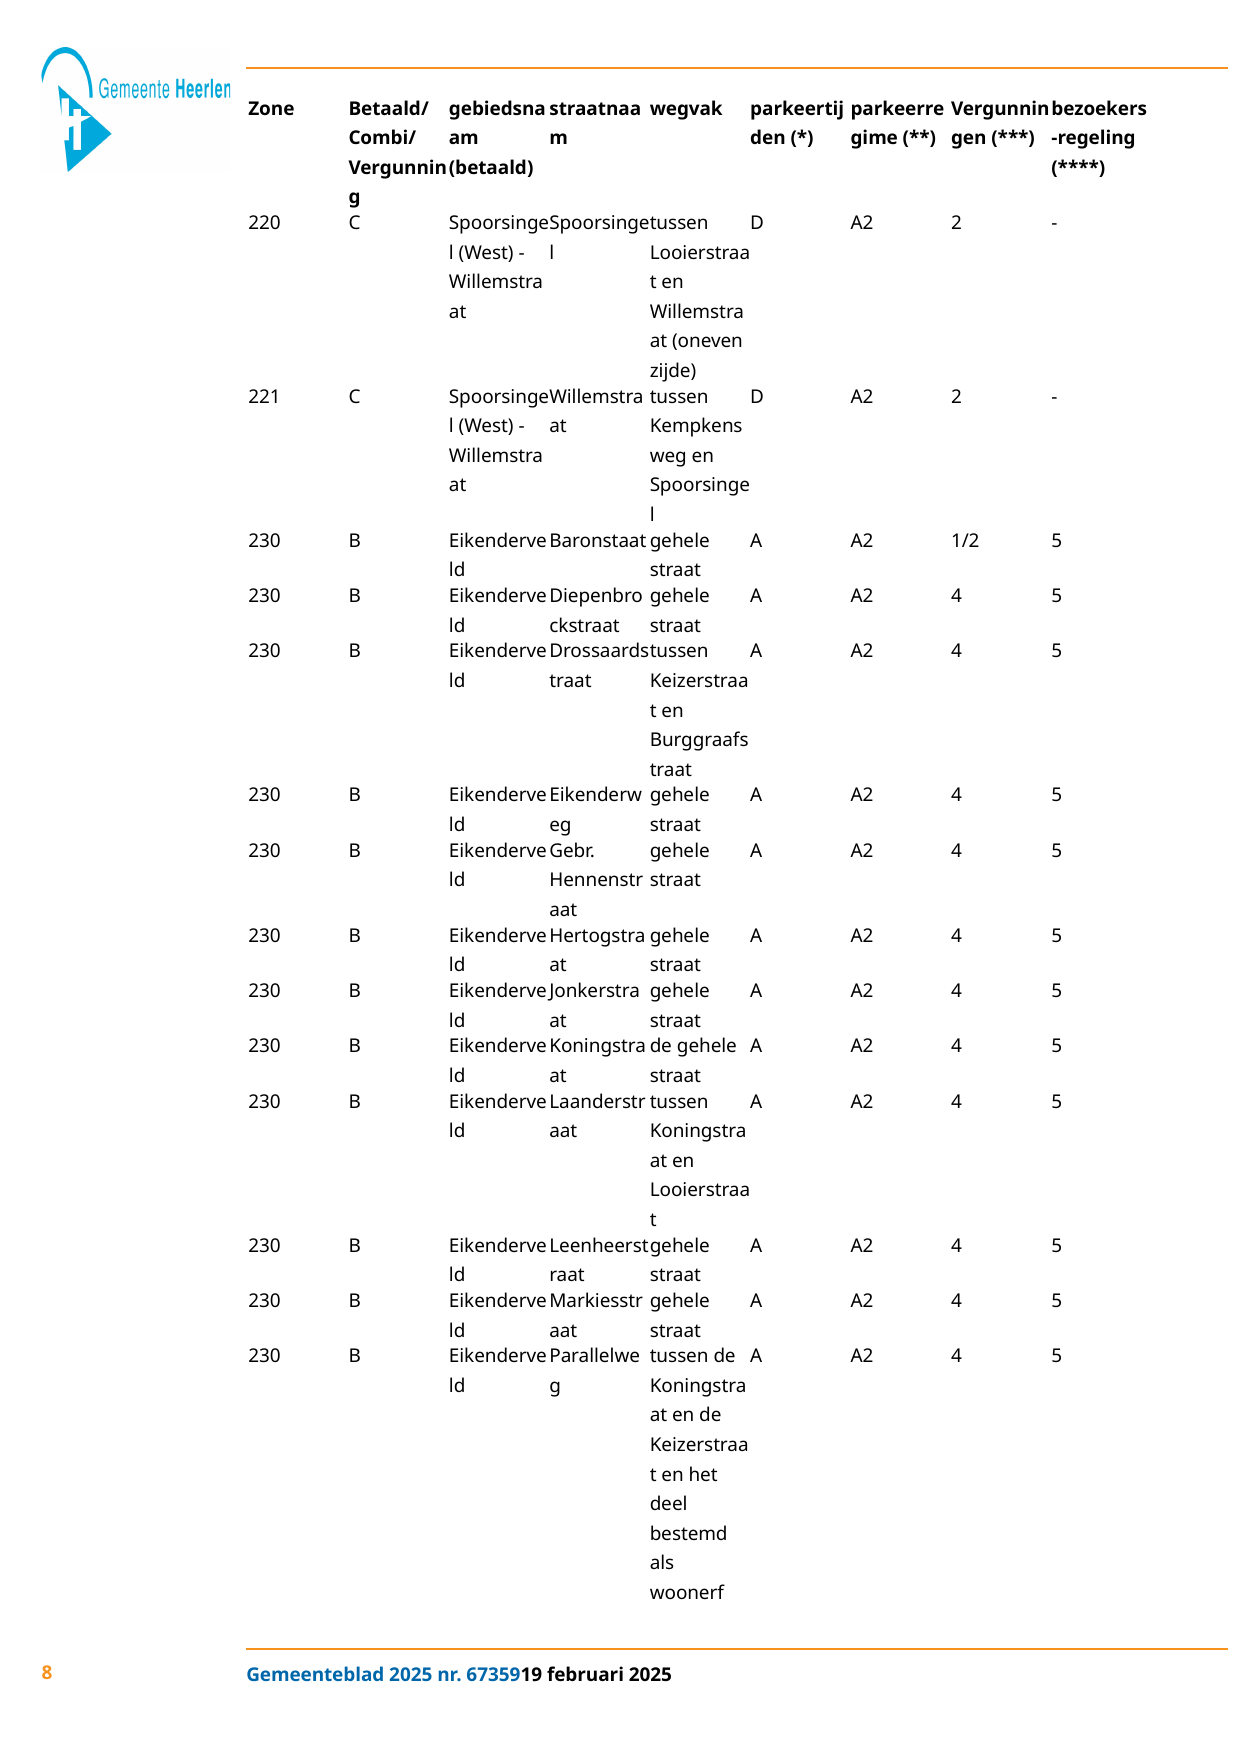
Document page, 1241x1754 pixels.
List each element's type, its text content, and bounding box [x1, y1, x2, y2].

table_header parkeertijden (*) [750, 95, 850, 209]
table_cell A2 [850, 977, 951, 1032]
table_cell 4 [951, 1287, 1051, 1342]
table_cell 4 [951, 922, 1051, 977]
table_cell Baronstaat [549, 527, 649, 582]
table_header Zone [248, 95, 348, 209]
table_cell Eikenderveld [449, 638, 549, 782]
table_cell 5 [1051, 977, 1152, 1032]
table_cell A [750, 922, 850, 977]
table_cell 5 [1051, 638, 1152, 782]
table_cell tussen Keizerstraat en Burggraafstraat [650, 638, 750, 782]
table_cell A [750, 527, 850, 582]
table_cell Hertogstraat [549, 922, 649, 977]
table_cell A [750, 1343, 850, 1605]
table_cell tussen Kempkensweg en Spoorsingel [650, 383, 750, 527]
table_cell 230 [248, 1033, 348, 1088]
table_cell D [750, 383, 850, 527]
table_cell 5 [1051, 1033, 1152, 1088]
table_cell 1/2 [951, 527, 1051, 582]
table_header Vergunningen (***) [951, 95, 1051, 209]
table_cell A [750, 638, 850, 782]
table_cell 220 [248, 209, 348, 383]
table_cell Koningstraat [549, 1033, 649, 1088]
table_cell gehele straat [650, 1232, 750, 1287]
table_cell Eikenderveld [449, 977, 549, 1032]
picture [41, 47, 231, 172]
table_cell Eikenderveld [449, 1033, 549, 1088]
table_cell Markiesstraat [549, 1287, 649, 1342]
table_cell 230 [248, 582, 348, 638]
table_cell A2 [850, 209, 951, 383]
table_header gebiedsnaam (betaald) [449, 95, 549, 209]
table_cell Eikenderveld [449, 782, 549, 837]
table_cell Parallelweg [549, 1343, 649, 1605]
table_cell Eikenderveld [449, 582, 549, 638]
table_cell 230 [248, 1287, 348, 1342]
table_cell A2 [850, 1088, 951, 1232]
table_cell 230 [248, 1232, 348, 1287]
table_cell 5 [1051, 1232, 1152, 1287]
table_cell 4 [951, 977, 1051, 1032]
table_cell A2 [850, 782, 951, 837]
table_cell A [750, 1033, 850, 1088]
table_cell 4 [951, 837, 1051, 922]
table_cell Gebr. Hennenstraat [549, 837, 649, 922]
table_cell Eikenderveld [449, 1287, 549, 1342]
table_cell gehele straat [650, 977, 750, 1032]
table_cell A [750, 1088, 850, 1232]
table_cell C [348, 383, 449, 527]
table_cell A [750, 582, 850, 638]
table_cell B [348, 582, 449, 638]
table_cell C [348, 209, 449, 383]
table_cell A2 [850, 837, 951, 922]
table_cell A [750, 837, 850, 922]
table_cell 2 [951, 209, 1051, 383]
table_cell 4 [951, 638, 1051, 782]
table_cell Eikenderveld [449, 1343, 549, 1605]
table_cell 5 [1051, 582, 1152, 638]
table_cell A2 [850, 1232, 951, 1287]
table_cell A2 [850, 1343, 951, 1605]
table_cell gehele straat [650, 922, 750, 977]
table_cell Eikenderveld [449, 1088, 549, 1232]
table_cell A [750, 1287, 850, 1342]
table_cell Leenheerstraat [549, 1232, 649, 1287]
table_cell 5 [1051, 922, 1152, 977]
table_cell B [348, 837, 449, 922]
picture [41, 47, 59, 70]
table_cell - [1051, 209, 1152, 383]
table_cell Willemstraat [549, 383, 649, 527]
table_cell B [348, 922, 449, 977]
table_cell Spoorsingel (West) - Willemstraat [449, 209, 549, 383]
table_cell A [750, 977, 850, 1032]
table_cell de gehele straat [650, 1033, 750, 1088]
table_cell A2 [850, 1033, 951, 1088]
table_cell gehele straat [650, 1287, 750, 1342]
table_cell 5 [1051, 527, 1152, 582]
table_cell 221 [248, 383, 348, 527]
table_cell 230 [248, 782, 348, 837]
table_cell 4 [951, 582, 1051, 638]
table_cell Spoorsingel [549, 209, 649, 383]
table_header wegvak [650, 95, 750, 209]
table_cell B [348, 1088, 449, 1232]
table_header parkeerregime (**) [850, 95, 951, 209]
table_cell Eikenderveld [449, 527, 549, 582]
table_header straatnaam [549, 95, 649, 209]
table_cell Spoorsingel (West) - Willemstraat [449, 383, 549, 527]
table_cell A2 [850, 1287, 951, 1342]
table_cell 4 [951, 1232, 1051, 1287]
table_cell 230 [248, 1343, 348, 1605]
table_cell 230 [248, 527, 348, 582]
table_cell 230 [248, 1088, 348, 1232]
table_cell B [348, 1232, 449, 1287]
table_header bezoekers-regeling (****) [1051, 95, 1152, 209]
table_cell 230 [248, 977, 348, 1032]
table_cell B [348, 1033, 449, 1088]
table_cell Eikenderveld [449, 922, 549, 977]
table_cell Eikenderveld [449, 1232, 549, 1287]
table_cell gehele straat [650, 782, 750, 837]
table_cell B [348, 1287, 449, 1342]
table_cell - [1051, 383, 1152, 527]
table_cell B [348, 638, 449, 782]
table_header Betaald/ Combi/ Vergunning [348, 95, 449, 209]
table_cell 2 [951, 383, 1051, 527]
table_cell Diepenbrockstraat [549, 582, 649, 638]
table_cell A2 [850, 922, 951, 977]
table_cell 230 [248, 922, 348, 977]
table_cell 5 [1051, 1343, 1152, 1605]
table_cell A2 [850, 527, 951, 582]
table_cell Drossaardstraat [549, 638, 649, 782]
table_cell tussen de Koningstraat en de Keizerstraat en het deel bestemd als woonerf [650, 1343, 750, 1605]
table_cell tussen Looierstraat en Willemstraat (oneven zijde) [650, 209, 750, 383]
table_cell 5 [1051, 837, 1152, 922]
table_cell A [750, 782, 850, 837]
table_cell Eikenderweg [549, 782, 649, 837]
table_cell B [348, 527, 449, 582]
table_cell 5 [1051, 1287, 1152, 1342]
table_cell 5 [1051, 1088, 1152, 1232]
table_cell gehele straat [650, 837, 750, 922]
table_cell 5 [1051, 782, 1152, 837]
table_cell A2 [850, 383, 951, 527]
table_cell 4 [951, 1088, 1051, 1232]
table_cell B [348, 1343, 449, 1605]
table_cell 4 [951, 782, 1051, 837]
table_cell D [750, 209, 850, 383]
table_cell Jonkerstraat [549, 977, 649, 1032]
table_cell B [348, 782, 449, 837]
table_cell 4 [951, 1033, 1051, 1088]
table_cell 230 [248, 638, 348, 782]
table_cell gehele straat [650, 527, 750, 582]
table_cell 4 [951, 1343, 1051, 1605]
table_cell B [348, 977, 449, 1032]
table_cell A2 [850, 638, 951, 782]
table_cell 230 [248, 837, 348, 922]
table_cell A [750, 1232, 850, 1287]
table_cell Eikenderveld [449, 837, 549, 922]
table_cell A2 [850, 582, 951, 638]
table_cell gehele straat [650, 582, 750, 638]
table_cell tussen Koningstraat en Looierstraat [650, 1088, 750, 1232]
table_cell Laanderstraat [549, 1088, 649, 1232]
